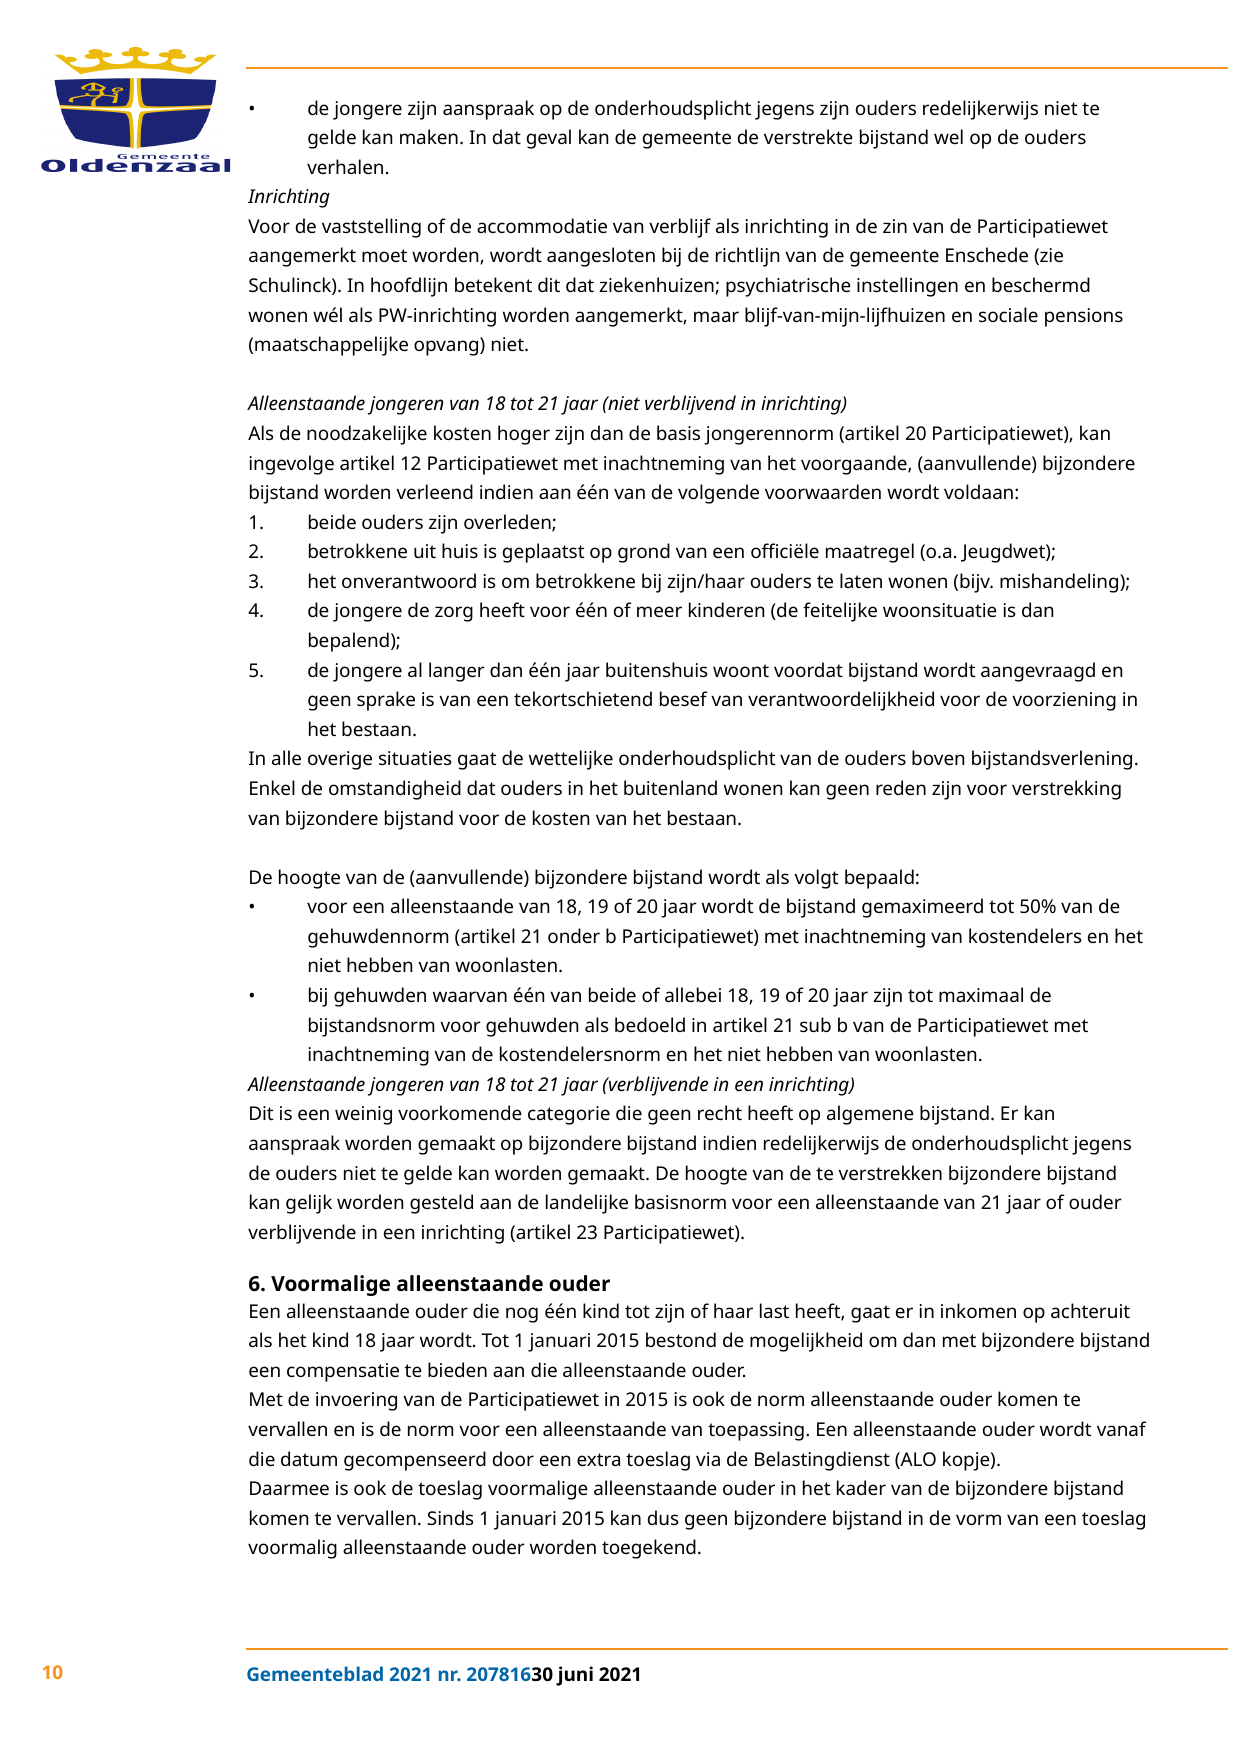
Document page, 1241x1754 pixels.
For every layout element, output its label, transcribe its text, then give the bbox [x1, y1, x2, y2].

text De hoogte van de (aanvullende) bijzondere bijstand wordt als volgt bepaald: [248, 864, 1152, 890]
text Met de invoering van de Participatiewet in 2015 is ook de norm alleenstaande ouder komen te vervallen en is de norm voor een alleenstaande van toepassing. Een alleenstaande ouder wordt vanaf die datum gecompenseerd door een extra toeslag via de Belastingdienst (ALO kopje). [248, 1387, 1152, 1471]
list betrokkene uit huis is geplaatst op grond van een officiële maatregel (o.a. Jeugdwet); [248, 538, 1152, 564]
text Dit is een weinig voorkomende categorie die geen recht heeft op algemene bijstand. Er kan aanspraak worden gemaakt op bijzondere bijstand indien redelijkerwijs de onderhoudsplicht jegens de ouders niet te gelde kan worden gemaakt. De hoogte van de te verstrekken bijzondere bijstand kan gelijk worden gesteld aan de landelijke basisnorm voor een alleenstaande van 21 jaar of ouder verblijvende in een inrichting (artikel 23 Participatiewet). [248, 1101, 1152, 1245]
text Voor de vaststelling of de accommodatie van verblijf als inrichting in de zin van de Participatiewet aangemerkt moet worden, wordt aangesloten bij de richtlijn van de gemeente Enschede (zie Schulinck). In hoofdlijn betekent dit dat ziekenhuizen; psychiatrische instellingen en beschermd wonen wél als PW-inrichting worden aangemerkt, maar blijf-van-mijn-lijfhuizen en sociale pensions (maatschappelijke opvang) niet. [248, 213, 1152, 357]
text Een alleenstaande ouder die nog één kind tot zijn of haar last heeft, gaat er in inkomen op achteruit als het kind 18 jaar wordt. Tot 1 januari 2015 bestond de mogelijkheid om dan met bijzondere bijstand een compensatie te bieden aan die alleenstaande ouder. [248, 1298, 1152, 1383]
text Als de noodzakelijke kosten hoger zijn dan de basis jongerennorm (artikel 20 Participatiewet), kan ingevolge artikel 12 Participatiewet met inachtneming van het voorgaande, (aanvullende) bijzondere bijstand worden verleend indien aan één van de volgende voorwaarden wordt voldaan: [248, 420, 1152, 505]
list de jongere de zorg heeft voor één of meer kinderen (de feitelijke woonsituatie is dan bepalend); [248, 598, 1152, 653]
text Inrichting [248, 183, 1152, 209]
text Daarmee is ook de toeslag voormalige alleenstaande ouder in het kader van de bijzondere bijstand komen te vervallen. Sinds 1 januari 2015 kan dus geen bijzondere bijstand in de vorm van een toeslag voormalig alleenstaande ouder worden toegekend. [248, 1475, 1152, 1560]
picture [41, 47, 231, 172]
list het onverantwoord is om betrokkene bij zijn/haar ouders te laten wonen (bijv. mishandeling); [248, 568, 1152, 594]
text In alle overige situaties gaat de wettelijke onderhoudsplicht van de ouders boven bijstandsverlening. Enkel de omstandigheid dat ouders in het buitenland wonen kan geen reden zijn voor verstrekking van bijzondere bijstand voor de kosten van het bestaan. [248, 746, 1152, 831]
list beide ouders zijn overleden; [248, 509, 1152, 535]
list bij gehuwden waarvan één van beide of allebei 18, 19 of 20 jaar zijn tot maximaal de bijstandsnorm voor gehuwden als bedoeld in artikel 21 sub b van de Participatiewet met inachtneming van de kostendelersnorm en het niet hebben van woonlasten. [248, 982, 1152, 1067]
list de jongere al langer dan één jaar buitenshuis woont voordat bijstand wordt aangevraagd en geen sprake is van een tekortschietend besef van verantwoordelijkheid voor de voorziening in het bestaan. [248, 657, 1152, 742]
list voor een alleenstaande van 18, 19 of 20 jaar wordt de bijstand gemaximeerd tot 50% van de gehuwdennorm (artikel 21 onder b Participatiewet) met inachtneming van kostendelers en het niet hebben van woonlasten. [248, 893, 1152, 978]
text 6. Voormalige alleenstaande ouder [248, 1269, 1152, 1298]
list de jongere zijn aanspraak op de onderhoudsplicht jegens zijn ouders redelijkerwijs niet te gelde kan maken. In dat geval kan de gemeente de verstrekte bijstand wel op de ouders verhalen. [248, 95, 1152, 180]
text Alleenstaande jongeren van 18 tot 21 jaar (verblijvende in een inrichting) [248, 1071, 1152, 1097]
text Alleenstaande jongeren van 18 tot 21 jaar (niet verblijvend in inrichting) [248, 391, 1152, 416]
